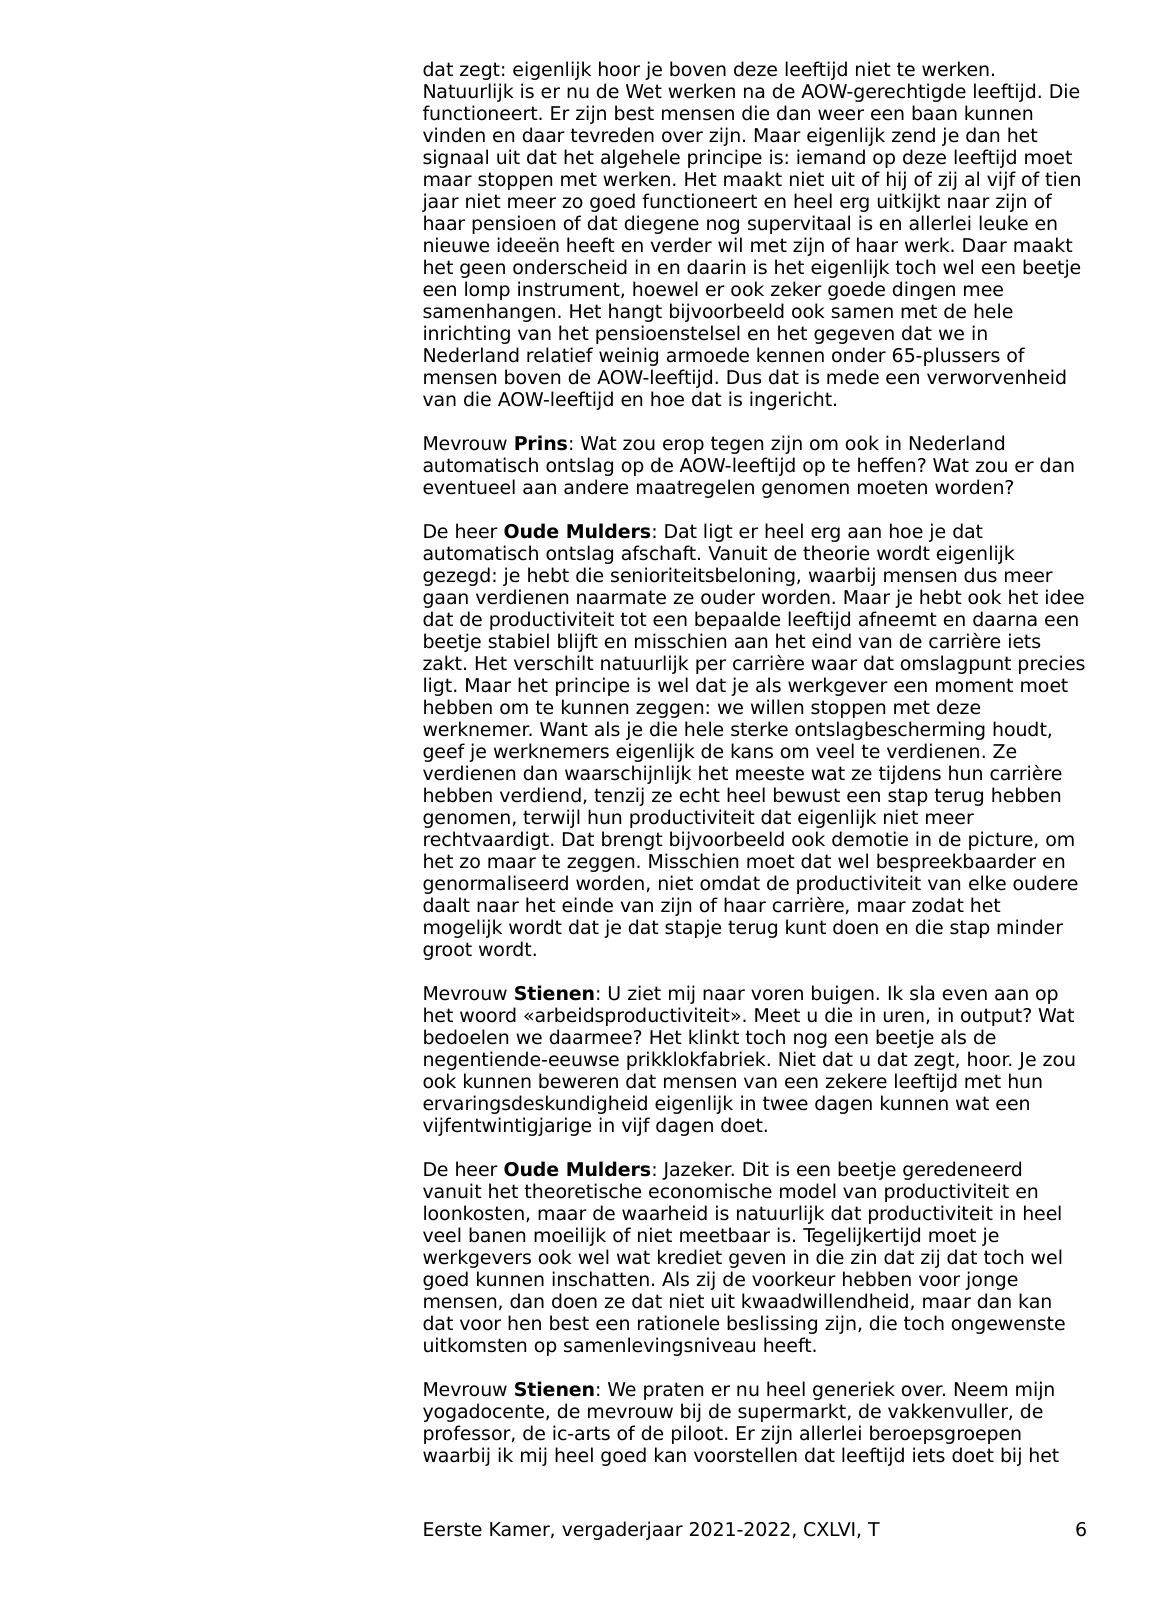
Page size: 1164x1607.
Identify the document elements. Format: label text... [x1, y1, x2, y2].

text Mevrouw Stienen: U ziet mij naar voren buigen. Ik sla even aan op het woord «arbeidsproductiviteit». Meet u die in uren, in output? Wat bedoelen we daarmee? Het klinkt toch nog een beetje als de negentiende-eeuwse prikklokfabriek. Niet dat u dat zegt, hoor. Je zou ook kunnen beweren dat mensen van een zekere leeftijd met hun ervaringsdeskundigheid eigenlijk in twee dagen kunnen wat een vijfentwintigjarige in vijf dagen doet. [422, 983, 1087, 1137]
text Mevrouw Stienen: We praten er nu heel generiek over. Neem mijn yogadocente, de mevrouw bij de supermarkt, de vakkenvuller, de professor, de ic-arts of de piloot. Er zijn allerlei beroepsgroepen waarbij ik mij heel goed kan voorstellen dat leeftijd iets doet bij het [422, 1379, 1087, 1467]
text Mevrouw Prins: Wat zou erop tegen zijn om ook in Nederland automatisch ontslag op de AOW-leeftijd op te heffen? Wat zou er dan eventueel aan andere maatregelen genomen moeten worden? [422, 433, 1087, 499]
text De heer Oude Mulders: Jazeker. Dit is een beetje geredeneerd vanuit het theoretische economische model van productiviteit en loonkosten, maar de waarheid is natuurlijk dat productiviteit in heel veel banen moeilijk of niet meetbaar is. Tegelijkertijd moet je werkgevers ook wel wat krediet geven in die zin dat zij dat toch wel goed kunnen inschatten. Als zij de voorkeur hebben voor jonge mensen, dan doen ze dat niet uit kwaadwillendheid, maar dan kan dat voor hen best een rationele beslissing zijn, die toch ongewenste uitkomsten op samenlevingsniveau heeft. [422, 1159, 1087, 1357]
text De heer Oude Mulders: Dat ligt er heel erg aan hoe je dat automatisch ontslag afschaft. Vanuit de theorie wordt eigenlijk gezegd: je hebt die senioriteitsbeloning, waarbij mensen dus meer gaan verdienen naarmate ze ouder worden. Maar je hebt ook het idee dat de productiviteit tot een bepaalde leeftijd afneemt en daarna een beetje stabiel blijft en misschien aan het eind van de carrière iets zakt. Het verschilt natuurlijk per carrière waar dat omslagpunt precies ligt. Maar het principe is wel dat je als werkgever een moment moet hebben om te kunnen zeggen: we willen stoppen met deze werknemer. Want als je die hele sterke ontslagbescherming houdt, geef je werknemers eigenlijk de kans om veel te verdienen. Ze verdienen dan waarschijnlijk het meeste wat ze tijdens hun carrière hebben verdiend, tenzij ze echt heel bewust een stap terug hebben genomen, terwijl hun productiviteit dat eigenlijk niet meer rechtvaardigt. Dat brengt bijvoorbeeld ook demotie in de picture, om het zo maar te zeggen. Misschien moet dat wel bespreekbaarder en genormaliseerd worden, niet omdat de productiviteit van elke oudere daalt naar het einde van zijn of haar carrière, maar zodat het mogelijk wordt dat je dat stapje terug kunt doen en die stap minder groot wordt. [422, 521, 1087, 961]
text dat zegt: eigenlijk hoor je boven deze leeftijd niet te werken. Natuurlijk is er nu de Wet werken na de AOW-gerechtigde leeftijd. Die functioneert. Er zijn best mensen die dan weer een baan kunnen vinden en daar tevreden over zijn. Maar eigenlijk zend je dan het signaal uit dat het algehele principe is: iemand op deze leeftijd moet maar stoppen met werken. Het maakt niet uit of hij of zij al vijf of tien jaar niet meer zo goed functioneert en heel erg uitkijkt naar zijn of haar pensioen of dat diegene nog supervitaal is en allerlei leuke en nieuwe ideeën heeft en verder wil met zijn of haar werk. Daar maakt het geen onderscheid in en daarin is het eigenlijk toch wel een beetje een lomp instrument, hoewel er ook zeker goede dingen mee samenhangen. Het hangt bijvoorbeeld ook samen met de hele inrichting van het pensioenstelsel en het gegeven dat we in Nederland relatief weinig armoede kennen onder 65-plussers of mensen boven de AOW-leeftijd. Dus dat is mede een verworvenheid van die AOW-leeftijd en hoe dat is ingericht. [422, 59, 1087, 411]
